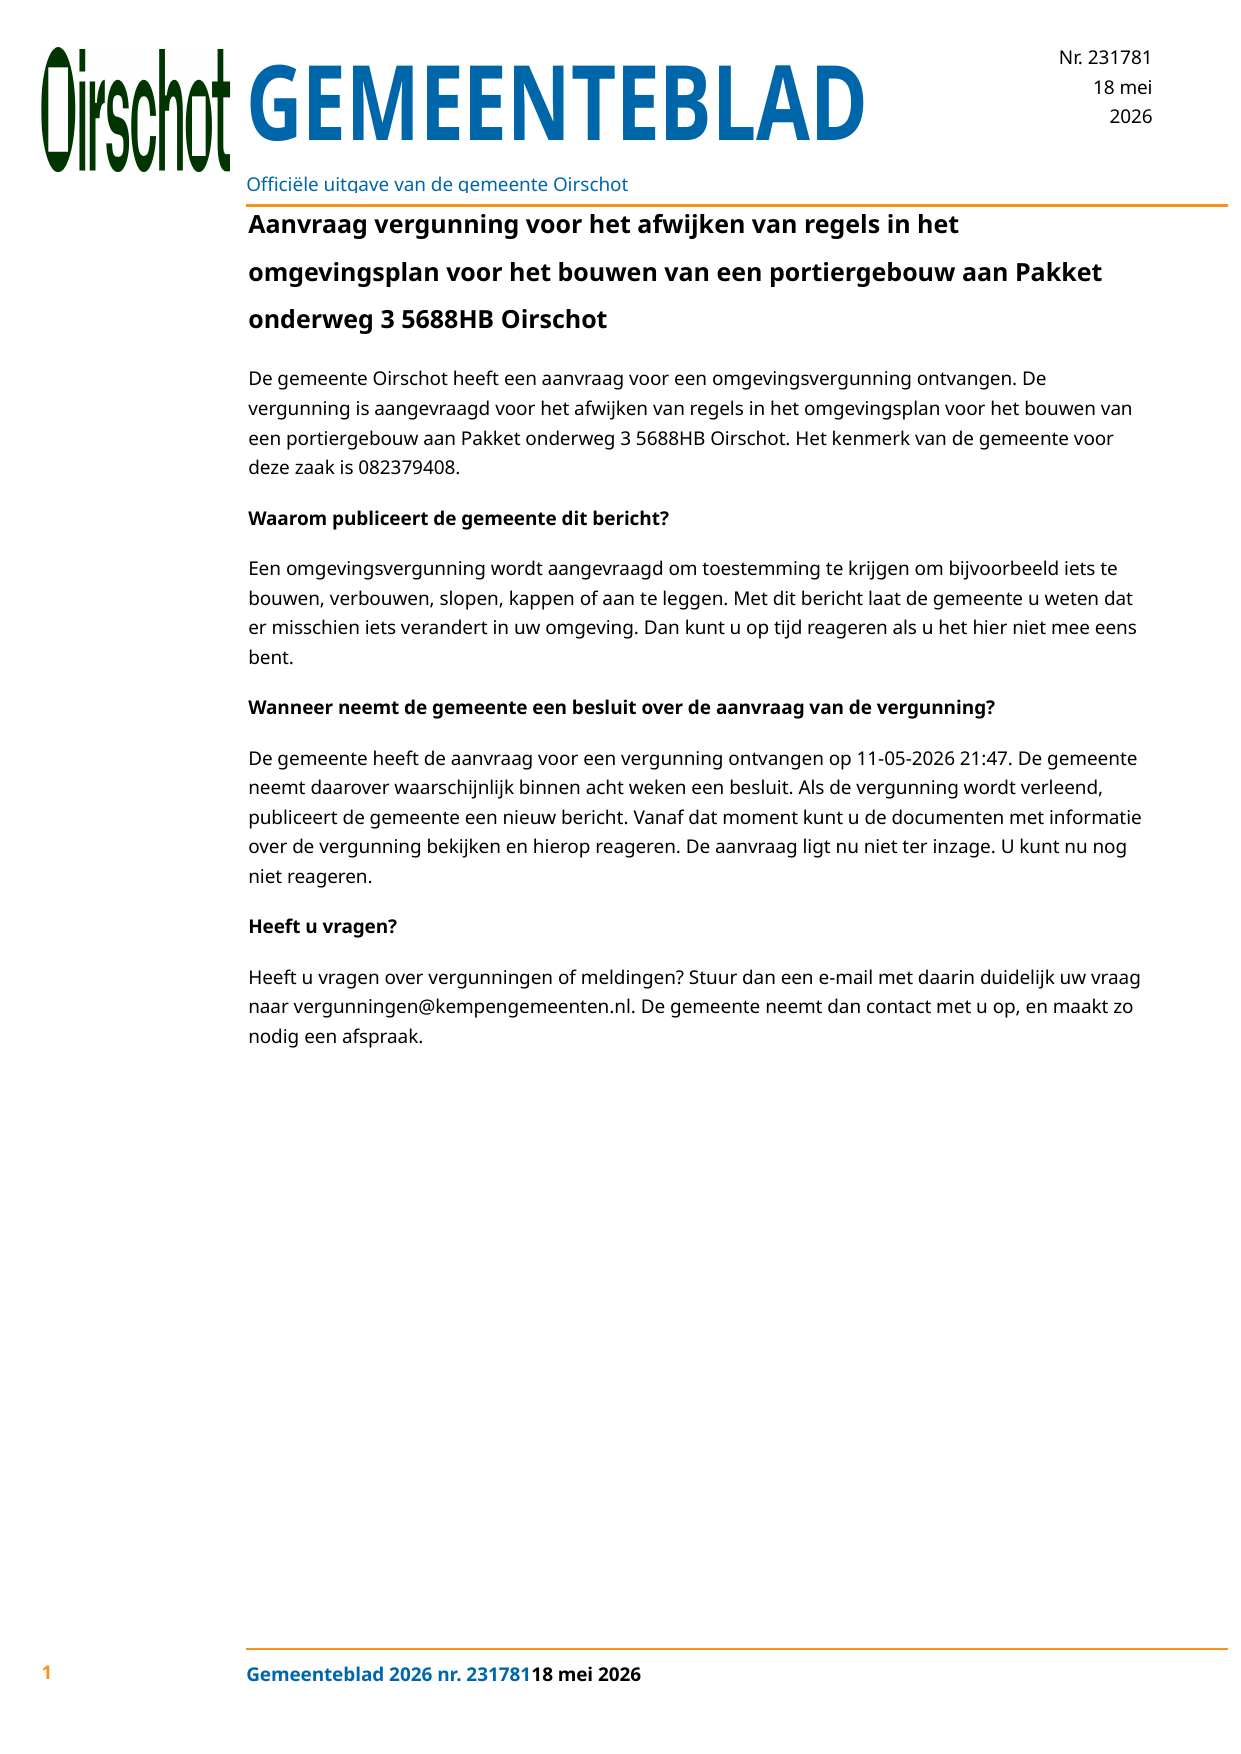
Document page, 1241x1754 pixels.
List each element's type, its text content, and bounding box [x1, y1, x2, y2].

text Waarom publiceert de gemeente dit bericht? [248, 505, 1152, 530]
text De gemeente heeft de aanvraag voor een vergunning ontvangen op 11-05-2026 21:47. De gemeente neemt daarover waarschijnlijk binnen acht weken een besluit. Als de vergunning wordt verleend, publiceert de gemeente een nieuw bericht. Vanaf dat moment kunt u de documenten met informatie over de vergunning bekijken en hierop reageren. De aanvraag ligt nu niet ter inzage. U kunt nu nog niet reageren. [248, 745, 1152, 889]
text Een omgevingsvergunning wordt aangevraagd om toestemming te krijgen om bijvoorbeeld iets te bouwen, verbouwen, slopen, kappen of aan te leggen. Met dit bericht laat de gemeente u weten dat er misschien iets verandert in uw omgeving. Dan kunt u op tijd reageren als u het hier niet mee eens bent. [248, 555, 1152, 669]
text Aanvraag vergunning voor het afwijken van regels in het omgevingsplan voor het bouwen van een portiergebouw aan Pakket onderweg 3 5688HB Oirschot [248, 207, 1152, 336]
text Heeft u vragen? [248, 913, 1152, 939]
text De gemeente Oirschot heeft een aanvraag voor een omgevingsvergunning ontvangen. De vergunning is aangevraagd voor het afwijken van regels in het omgevingsplan voor het bouwen van een portiergebouw aan Pakket onderweg 3 5688HB Oirschot. Het kenmerk van de gemeente voor deze zaak is 082379408. [248, 366, 1152, 480]
text Heeft u vragen over vergunningen of meldingen? Stuur dan een e-mail met daarin duidelijk uw vraag naar vergunningen@kempengemeenten.nl. De gemeente neemt dan contact met u op, en maakt zo nodig een afspraak. [248, 964, 1152, 1049]
text Wanneer neemt de gemeente een besluit over de aanvraag van de vergunning? [248, 694, 1152, 720]
picture [41, 47, 231, 172]
